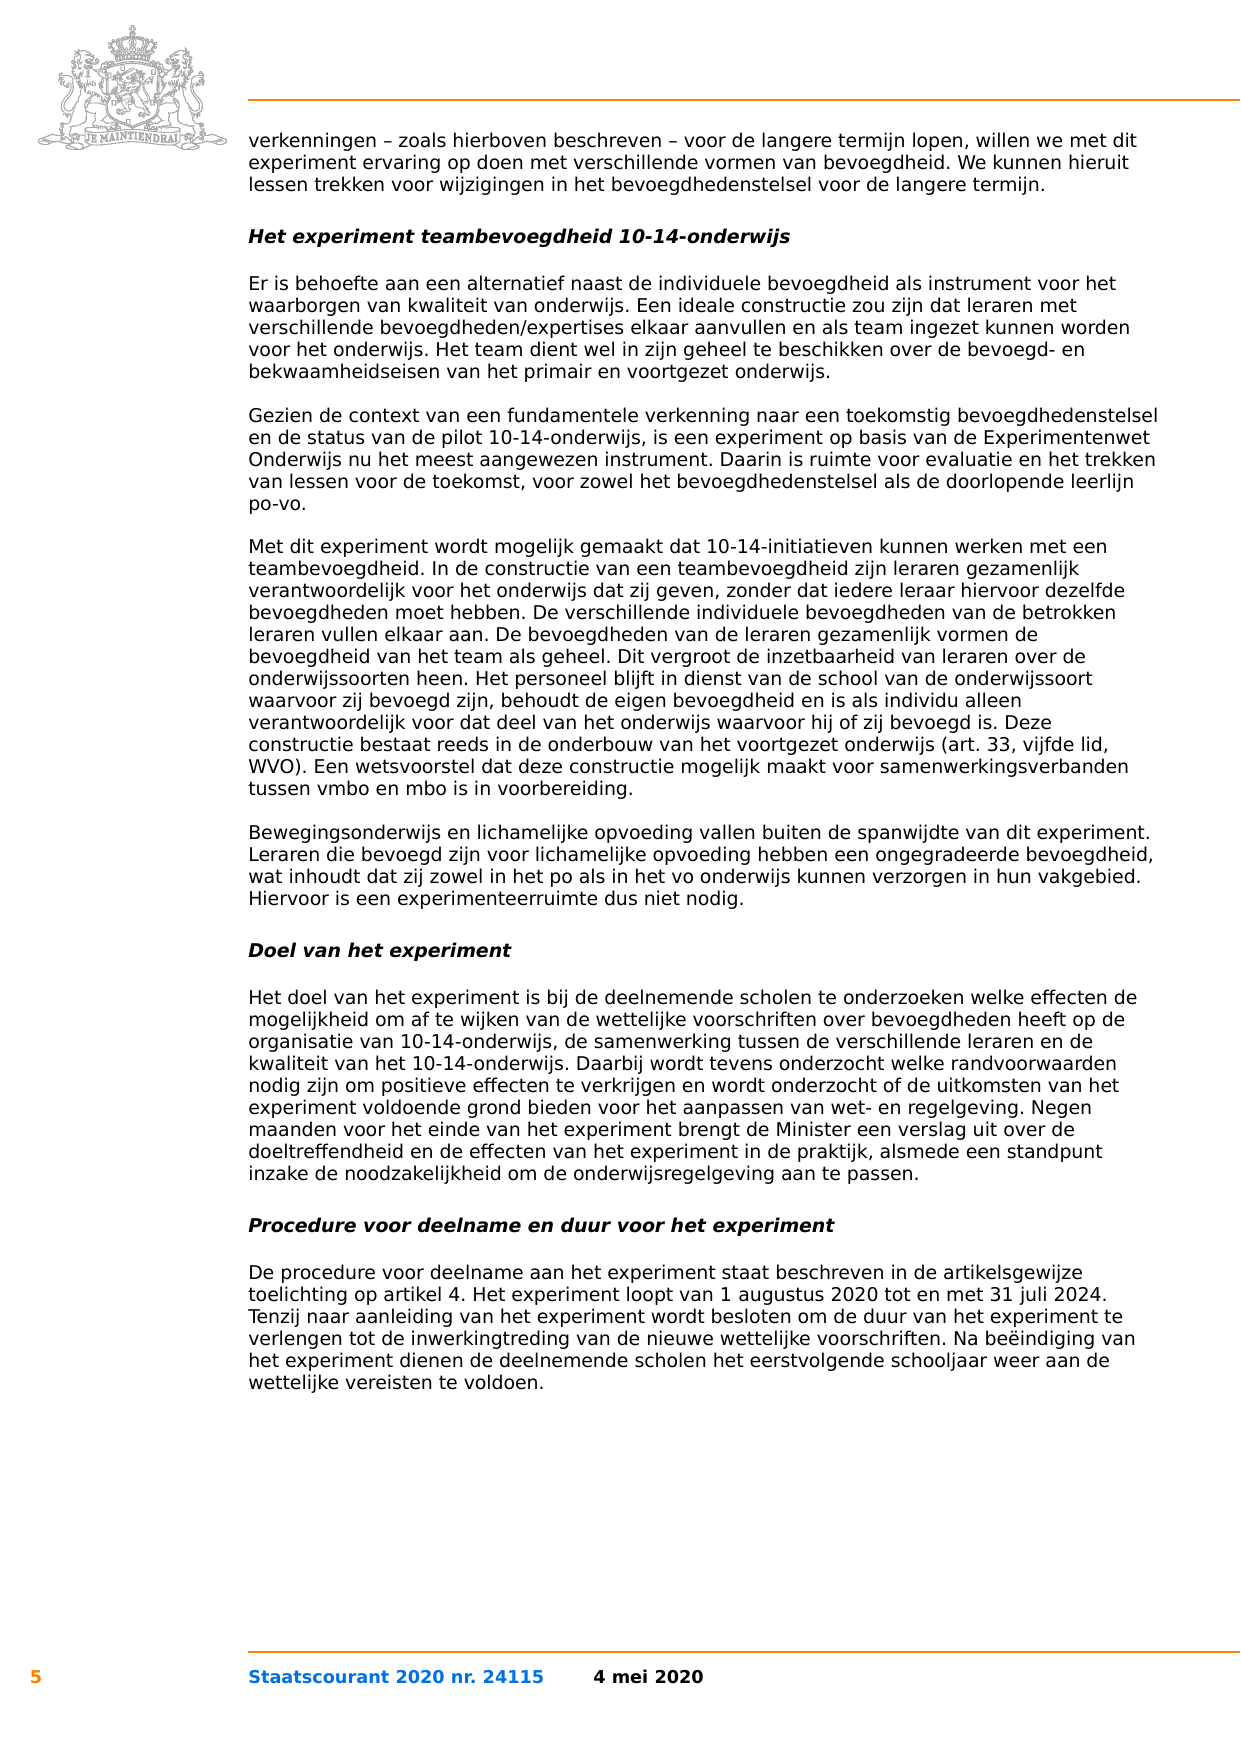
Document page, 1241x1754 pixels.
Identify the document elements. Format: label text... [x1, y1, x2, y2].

subtitle Doel van het experiment [248, 940, 1163, 962]
text verkenningen – zoals hierboven beschreven – voor de langere termijn lopen, willen we met dit experiment ervaring op doen met verschillende vormen van bevoegdheid. We kunnen hieruit lessen trekken voor wijzigingen in het bevoegdhedenstelsel voor de langere termijn. [248, 130, 1163, 196]
text Bewegingsonderwijs en lichamelijke opvoeding vallen buiten de spanwijdte van dit experiment. Leraren die bevoegd zijn voor lichamelijke opvoeding hebben een ongegradeerde bevoegdheid, wat inhoudt dat zij zowel in het po als in het vo onderwijs kunnen verzorgen in hun vakgebied. Hiervoor is een experimenteerruimte dus niet nodig. [248, 822, 1163, 910]
picture [38, 25, 227, 150]
text Het doel van het experiment is bij de deelnemende scholen te onderzoeken welke effecten de mogelijkheid om af te wijken van de wettelijke voorschriften over bevoegdheden heeft op de organisatie van 10-14-onderwijs, de samenwerking tussen de verschillende leraren en de kwaliteit van het 10-14-onderwijs. Daarbij wordt tevens onderzocht welke randvoorwaarden nodig zijn om positieve effecten te verkrijgen en wordt onderzocht of de uitkomsten van het experiment voldoende grond bieden voor het aanpassen van wet- en regelgeving. Negen maanden voor het einde van het experiment brengt de Minister een verslag uit over de doeltreffendheid en de effecten van het experiment in de praktijk, alsmede een standpunt inzake de noodzakelijkheid om de onderwijsregelgeving aan te passen. [248, 987, 1163, 1185]
subtitle Het experiment teambevoegdheid 10-14-onderwijs [248, 226, 1163, 248]
text Met dit experiment wordt mogelijk gemaakt dat 10-14-initiatieven kunnen werken met een teambevoegdheid. In de constructie van een teambevoegdheid zijn leraren gezamenlijk verantwoordelijk voor het onderwijs dat zij geven, zonder dat iedere leraar hiervoor dezelfde bevoegdheden moet hebben. De verschillende individuele bevoegdheden van de betrokken leraren vullen elkaar aan. De bevoegdheden van de leraren gezamenlijk vormen de bevoegdheid van het team als geheel. Dit vergroot de inzetbaarheid van leraren over de onderwijssoorten heen. Het personeel blijft in dienst van de school van de onderwijssoort waarvoor zij bevoegd zijn, behoudt de eigen bevoegdheid en is als individu alleen verantwoordelijk voor dat deel van het onderwijs waarvoor hij of zij bevoegd is. Deze constructie bestaat reeds in de onderbouw van het voortgezet onderwijs (art. 33, vijfde lid, WVO). Een wetsvoorstel dat deze constructie mogelijk maakt voor samenwerkingsverbanden tussen vmbo en mbo is in voorbereiding. [248, 536, 1163, 800]
text Er is behoefte aan een alternatief naast de individuele bevoegdheid als instrument voor het waarborgen van kwaliteit van onderwijs. Een ideale constructie zou zijn dat leraren met verschillende bevoegdheden/expertises elkaar aanvullen en als team ingezet kunnen worden voor het onderwijs. Het team dient wel in zijn geheel te beschikken over de bevoegd- en bekwaamheidseisen van het primair en voortgezet onderwijs. [248, 273, 1163, 383]
text De procedure voor deelname aan het experiment staat beschreven in de artikelsgewijze toelichting op artikel 4. Het experiment loopt van 1 augustus 2020 tot en met 31 juli 2024. Tenzij naar aanleiding van het experiment wordt besloten om de duur van het experiment te verlengen tot de inwerkingtreding van de nieuwe wettelijke voorschriften. Na beëindiging van het experiment dienen de deelnemende scholen het eerstvolgende schooljaar weer aan de wettelijke vereisten te voldoen. [248, 1262, 1163, 1393]
text Gezien de context van een fundamentele verkenning naar een toekomstig bevoegdhedenstelsel en de status van de pilot 10-14-onderwijs, is een experiment op basis van de Experimentenwet Onderwijs nu het meest aangewezen instrument. Daarin is ruimte voor evaluatie en het trekken van lessen voor de toekomst, voor zowel het bevoegdhedenstelsel als de doorlopende leerlijn po-vo. [248, 404, 1163, 514]
subtitle Procedure voor deelname en duur voor het experiment [248, 1215, 1163, 1237]
